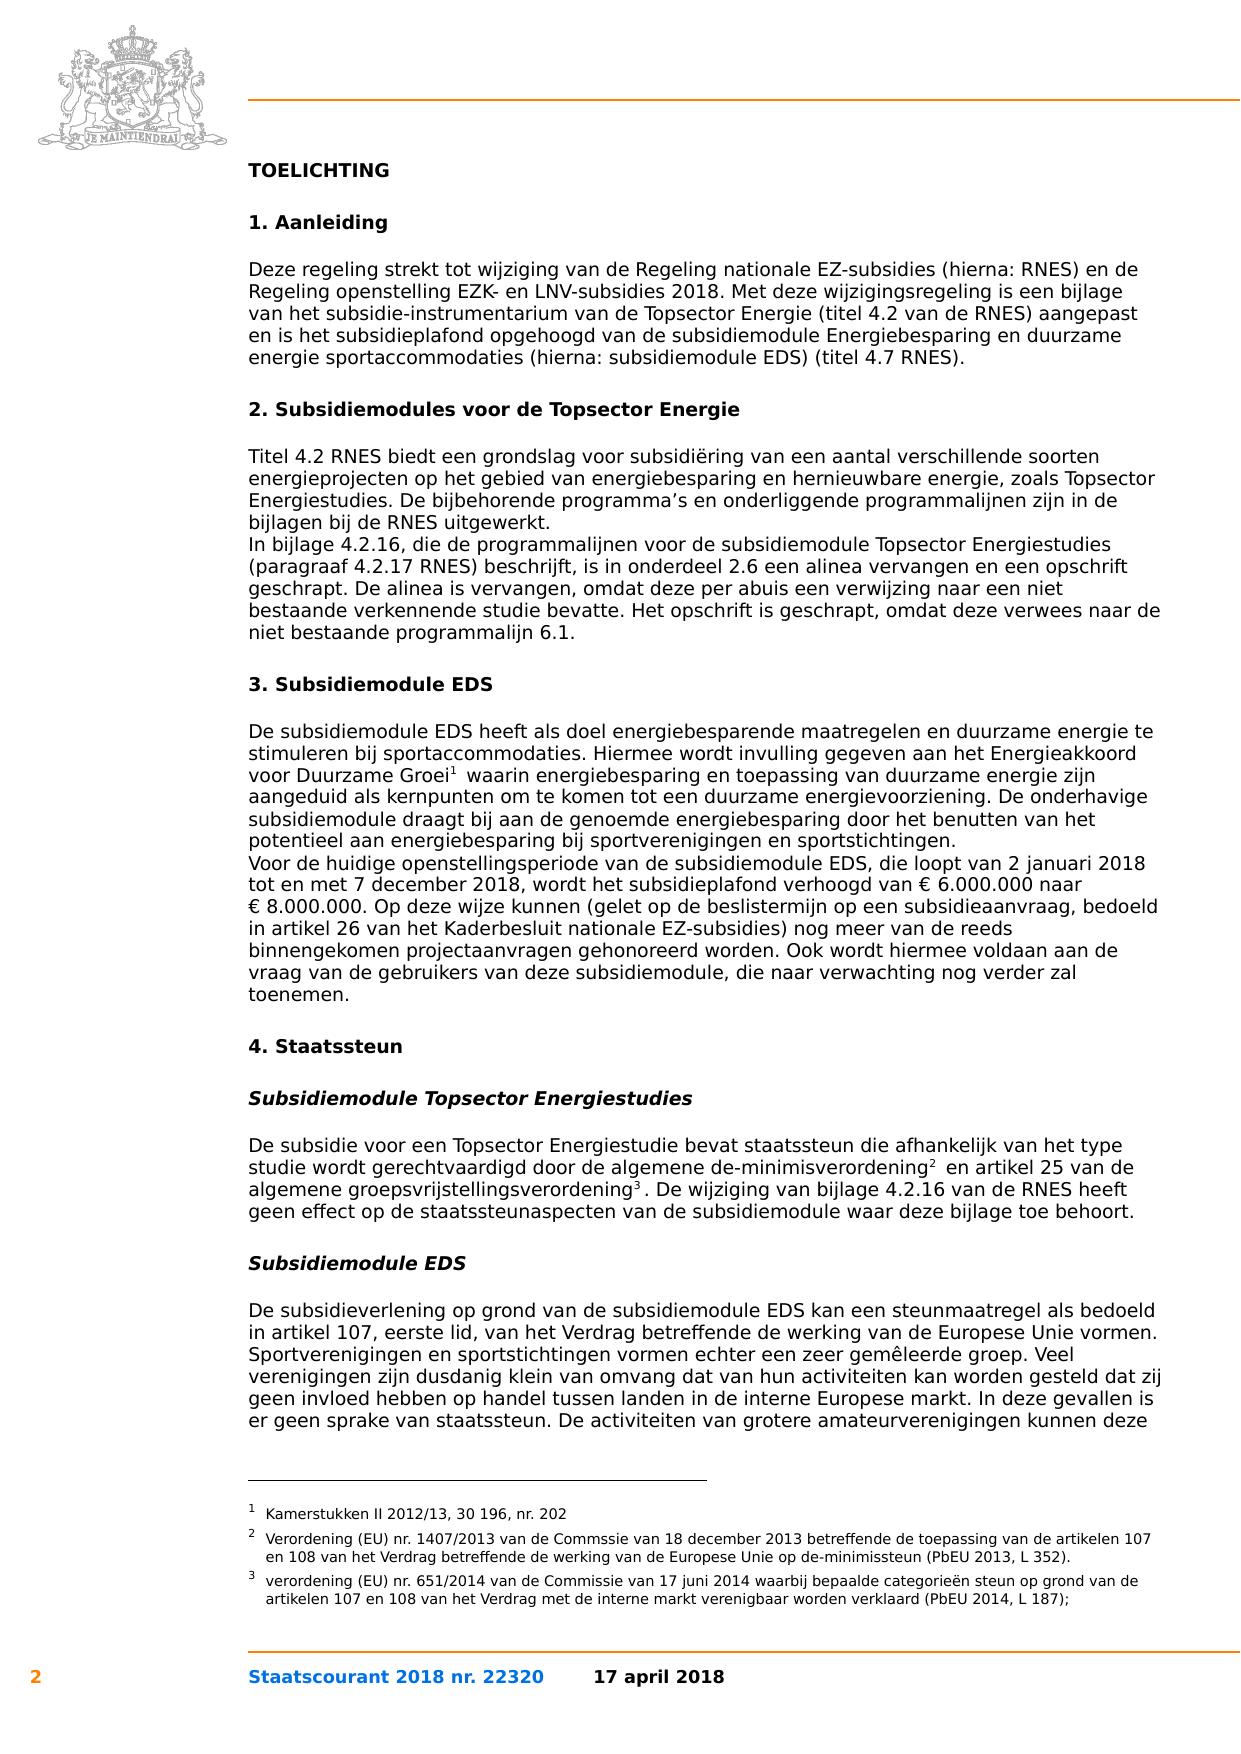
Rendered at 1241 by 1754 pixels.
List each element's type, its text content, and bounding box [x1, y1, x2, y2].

subtitle 2. Subsidiemodules voor de Topsector Energie [248, 399, 1163, 421]
text Deze regeling strekt tot wijziging van de Regeling nationale EZ-subsidies (hierna: RNES) en de Regeling openstelling EZK- en LNV-subsidies 2018. Met deze wijzigingsregeling is een bijlage van het subsidie-instrumentarium van de Topsector Energie (titel 4.2 van de RNES) aangepast en is het subsidieplafond opgehoogd van de subsidiemodule Energiebesparing en duurzame energie sportaccommodaties (hierna: subsidiemodule EDS) (titel 4.7 RNES). [248, 259, 1163, 369]
text De subsidie voor een Topsector Energiestudie bevat staatssteun die afhankelijk van het type studie wordt gerechtvaardigd door de algemene de-minimisverordening en artikel 25 van de algemene groepsvrijstellingsverordening. De wijziging van bijlage 4.2.16 van de RNES heeft geen effect op de staatssteunaspecten van de subsidiemodule waar deze bijlage toe behoort. [248, 1135, 1163, 1223]
text Verordening (EU) nr. 1407/2013 van de Commssie van 18 december 2013 betreffende de toepassing van de artikelen 107 en 108 van het Verdrag betreffende de werking van de Europese Unie op de-minimissteun (PbEU 2013, L 352). [248, 1527, 1163, 1566]
subtitle Subsidiemodule Topsector Energiestudies [248, 1088, 1163, 1110]
text De subsidiemodule EDS heeft als doel energiebesparende maatregelen en duurzame energie te stimuleren bij sportaccommodaties. Hiermee wordt invulling gegeven aan het Energieakkoord voor Duurzame Groei waarin energiebesparing en toepassing van duurzame energie zijn aangeduid als kernpunten om te komen tot een duurzame energievoorziening. De onderhavige subsidiemodule draagt bij aan de genoemde energiebesparing door het benutten van het potentieel aan energiebesparing bij sportverenigingen en sportstichtingen. [248, 721, 1163, 852]
subtitle 4. Staatssteun [248, 1036, 1163, 1058]
picture [38, 25, 227, 150]
subtitle 1. Aanleiding [248, 212, 1163, 234]
subtitle TOELICHTING [248, 160, 1163, 182]
subtitle Subsidiemodule EDS [248, 1253, 1163, 1275]
text Kamerstukken II 2012/13, 30 196, nr. 202 [248, 1502, 1163, 1524]
text verordening (EU) nr. 651/2014 van de Commissie van 17 juni 2014 waarbij bepaalde categorieën steun op grond van de artikelen 107 en 108 van het Verdrag met de interne markt verenigbaar worden verklaard (PbEU 2014, L 187); [248, 1569, 1163, 1608]
text De subsidieverlening op grond van de subsidiemodule EDS kan een steunmaatregel als bedoeld in artikel 107, eerste lid, van het Verdrag betreffende de werking van de Europese Unie vormen. Sportverenigingen en sportstichtingen vormen echter een zeer gemêleerde groep. Veel verenigingen zijn dusdanig klein van omvang dat van hun activiteiten kan worden gesteld dat zij geen invloed hebben op handel tussen landen in de interne Europese markt. In deze gevallen is er geen sprake van staatssteun. De activiteiten van grotere amateurverenigingen kunnen deze [248, 1300, 1163, 1432]
subtitle 3. Subsidiemodule EDS [248, 673, 1163, 696]
text Voor de huidige openstellingsperiode van de subsidiemodule EDS, die loopt van 2 januari 2018 tot en met 7 december 2018, wordt het subsidieplafond verhoogd van € 6.000.000 naar € 8.000.000. Op deze wijze kunnen (gelet op de beslistermijn op een subsidieaanvraag, bedoeld in artikel 26 van het Kaderbesluit nationale EZ-subsidies) nog meer van de reeds binnengekomen projectaanvragen gehonoreerd worden. Ook wordt hiermee voldaan aan de vraag van de gebruikers van deze subsidiemodule, die naar verwachting nog verder zal toenemen. [248, 852, 1163, 1006]
text Titel 4.2 RNES biedt een grondslag voor subsidiëring van een aantal verschillende soorten energieprojecten op het gebied van energiebesparing en hernieuwbare energie, zoals Topsector Energiestudies. De bijbehorende programma’s en onderliggende programmalijnen zijn in de bijlagen bij de RNES uitgewerkt. [248, 446, 1163, 534]
text In bijlage 4.2.16, die de programmalijnen voor de subsidiemodule Topsector Energiestudies (paragraaf 4.2.17 RNES) beschrijft, is in onderdeel 2.6 een alinea vervangen en een opschrift geschrapt. De alinea is vervangen, omdat deze per abuis een verwijzing naar een niet bestaande verkennende studie bevatte. Het opschrift is geschrapt, omdat deze verwees naar de niet bestaande programmalijn 6.1. [248, 534, 1163, 643]
